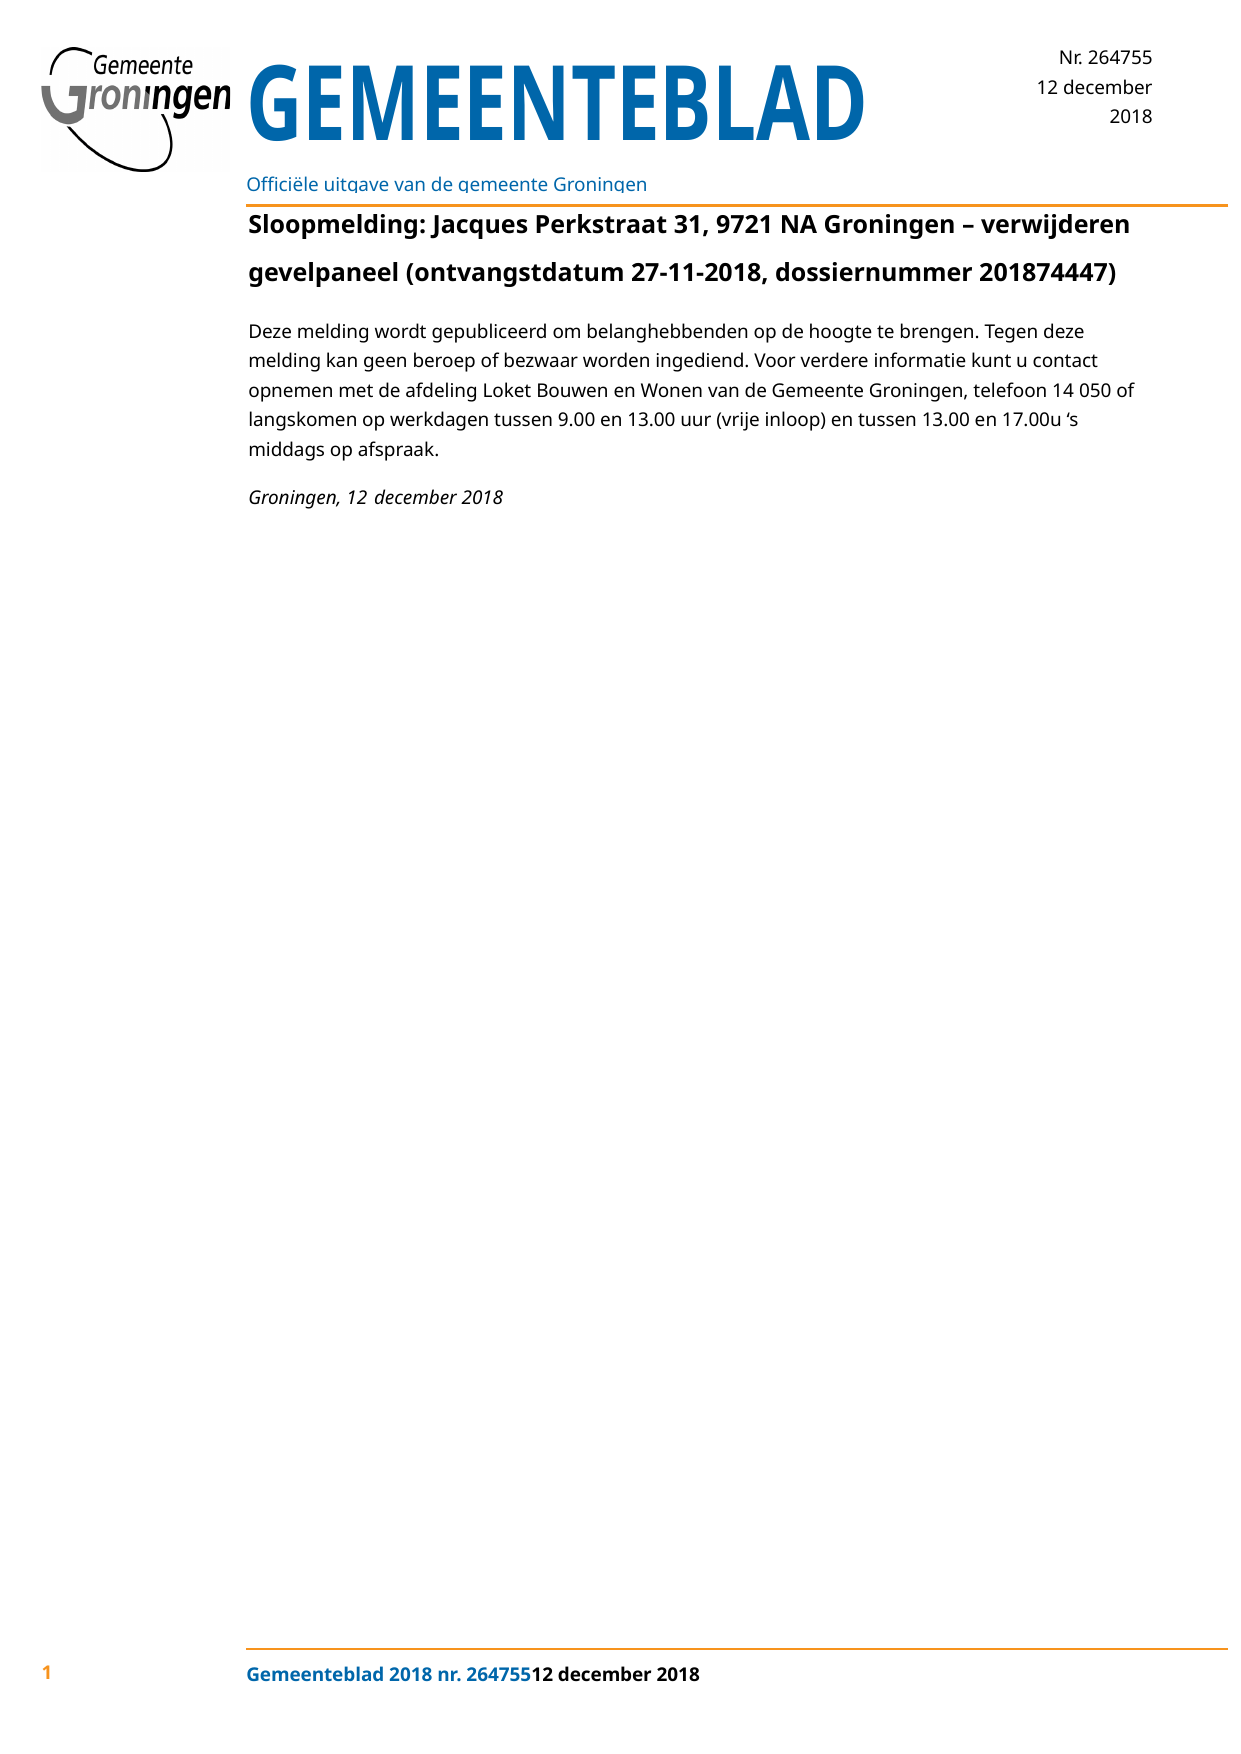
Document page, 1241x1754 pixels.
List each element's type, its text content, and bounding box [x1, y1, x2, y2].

text Deze melding wordt gepubliceerd om belanghebbenden op de hoogte te brengen. Tegen deze melding kan geen beroep of bezwaar worden ingediend. Voor verdere informatie kunt u contact opnemen met de afdeling Loket Bouwen en Wonen van de Gemeente Groningen, telefoon 14 050 of langskomen op werkdagen tussen 9.00 en 13.00 uur (vrije inloop) en tussen 13.00 en 17.00u ‘s middags op afspraak. [248, 318, 1152, 462]
picture [41, 47, 231, 172]
text Sloopmelding: Jacques Perkstraat 31, 9721 NA Groningen – verwijderen gevelpaneel (ontvangstdatum 27-11-2018, dossiernummer 201874447) [248, 207, 1152, 288]
text Groningen, 12 december 2018 [248, 484, 1152, 510]
